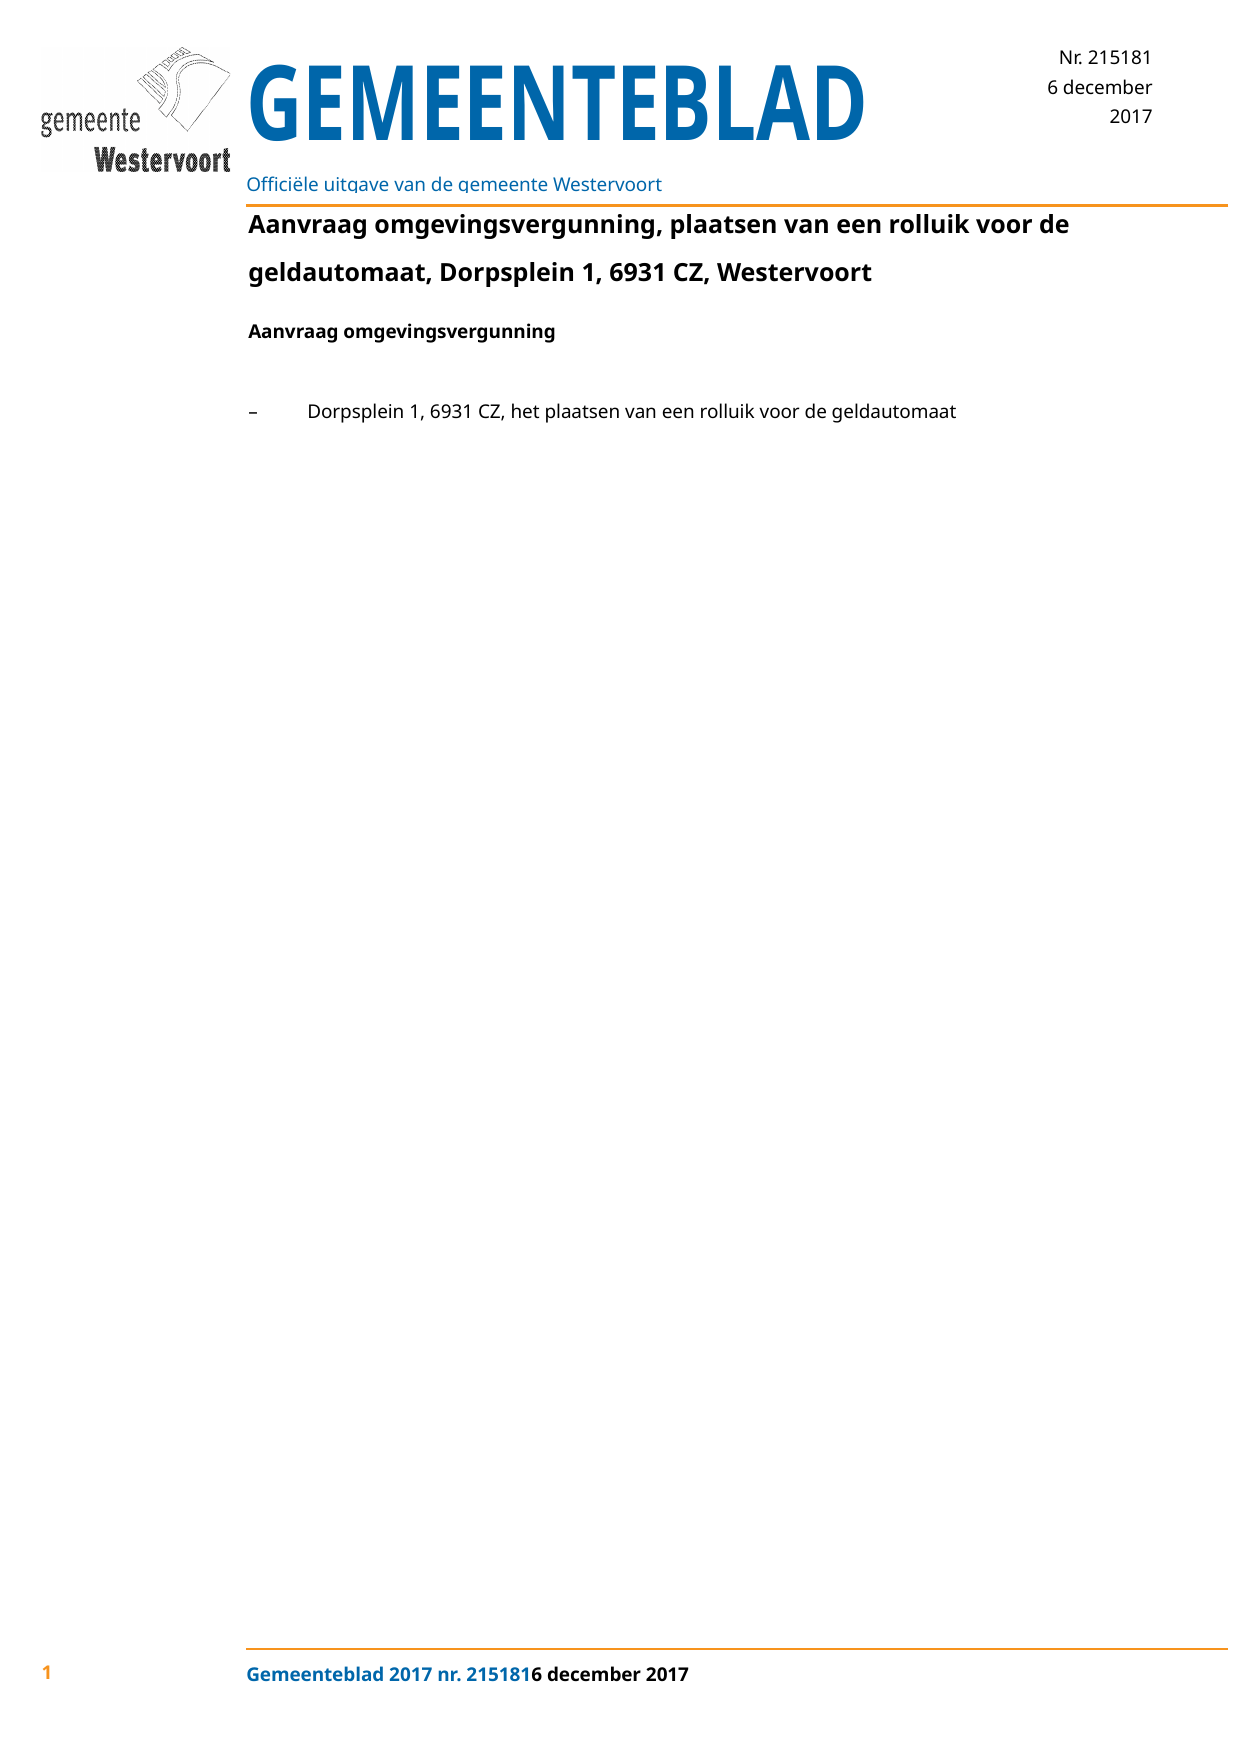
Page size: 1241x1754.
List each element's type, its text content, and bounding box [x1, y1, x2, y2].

picture [41, 47, 231, 172]
list Dorpsplein 1, 6931 CZ, het plaatsen van een rolluik voor de geldautomaat [248, 398, 1152, 424]
text Aanvraag omgevingsvergunning [248, 318, 1152, 344]
text Aanvraag omgevingsvergunning, plaatsen van een rolluik voor de geldautomaat, Dorpsplein 1, 6931 CZ, Westervoort [248, 207, 1152, 288]
